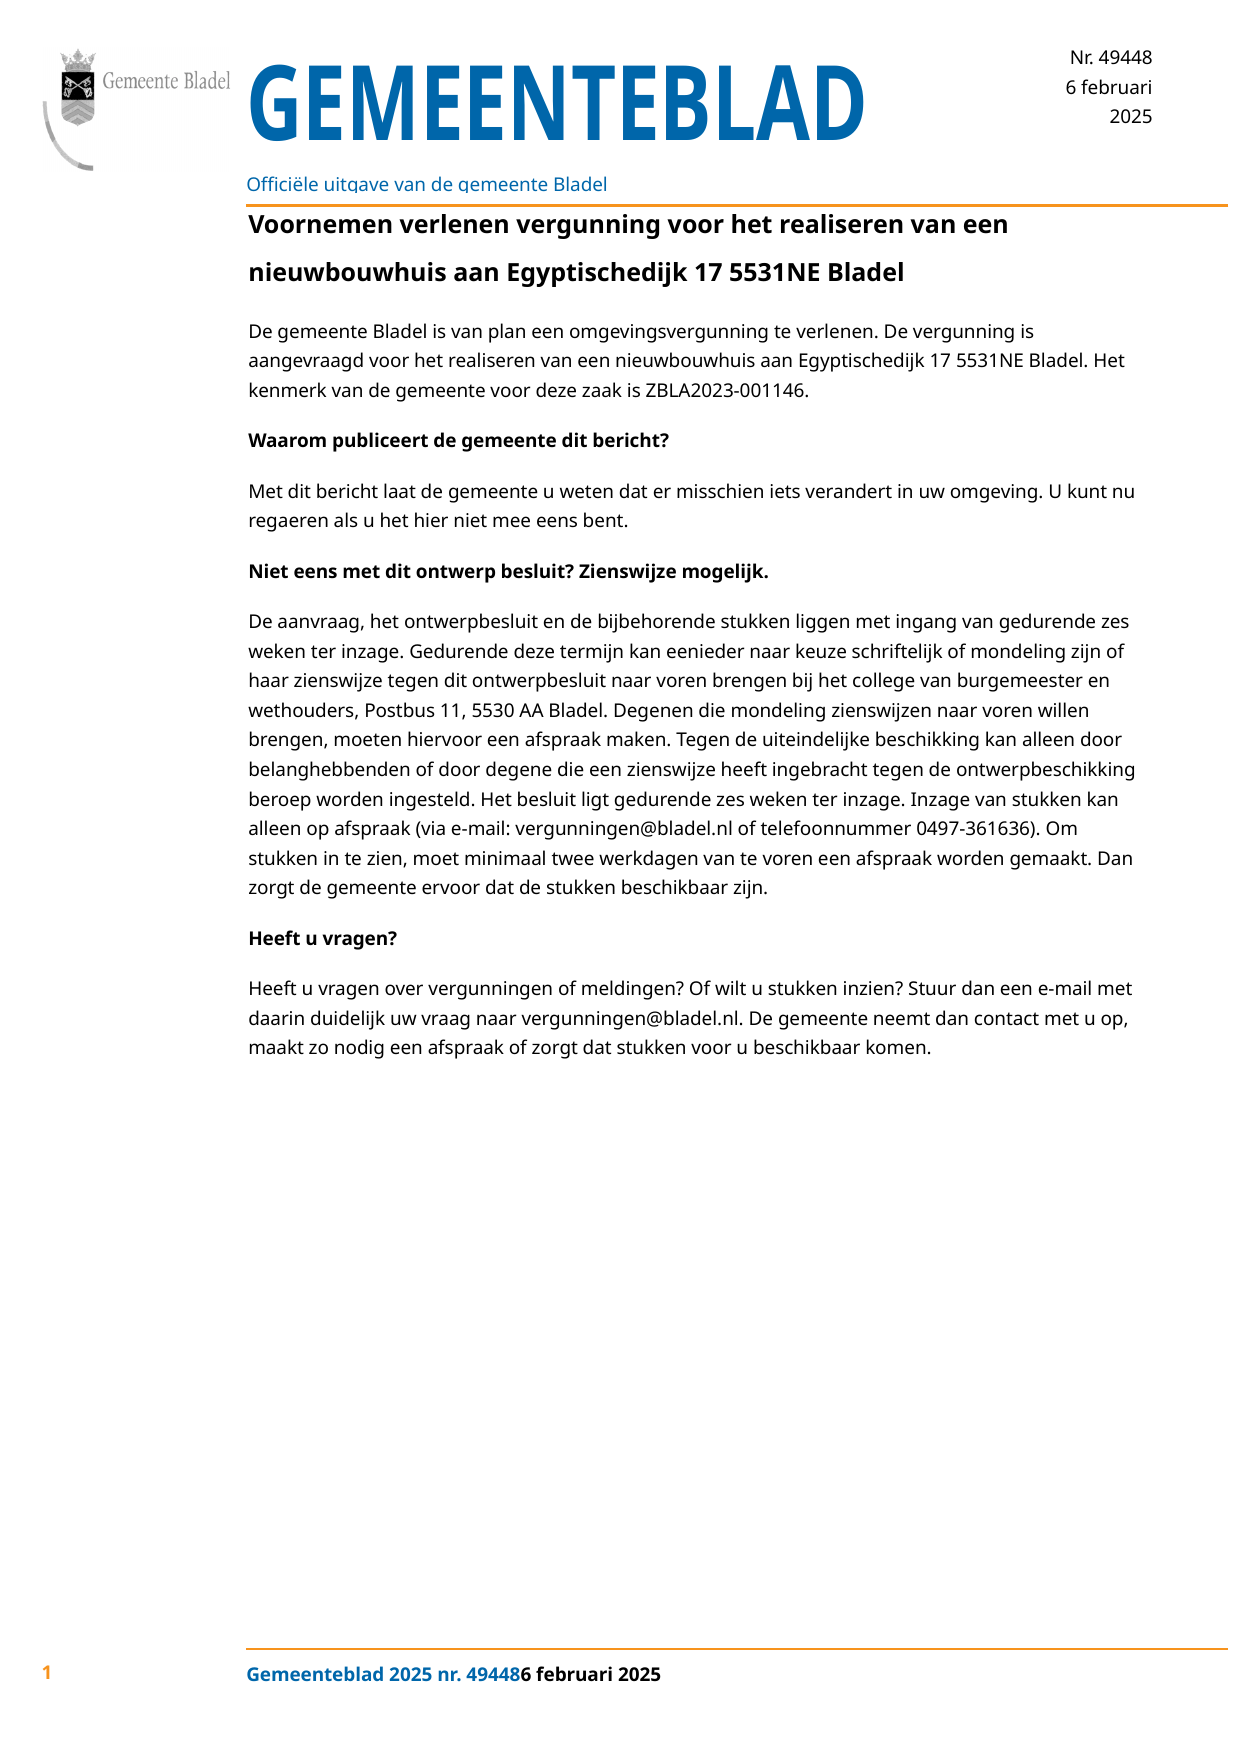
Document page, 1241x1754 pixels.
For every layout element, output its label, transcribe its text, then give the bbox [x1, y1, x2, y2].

text Voornemen verlenen vergunning voor het realiseren van een nieuwbouwhuis aan Egyptischedijk 17 5531NE Bladel [248, 207, 1152, 288]
text Met dit bericht laat de gemeente u weten dat er misschien iets verandert in uw omgeving. U kunt nu regaeren als u het hier niet mee eens bent. [248, 478, 1152, 533]
text Niet eens met dit ontwerp besluit? Zienswijze mogelijk. [248, 558, 1152, 584]
text De aanvraag, het ontwerpbesluit en de bijbehorende stukken liggen met ingang van gedurende zes weken ter inzage. Gedurende deze termijn kan eenieder naar keuze schriftelijk of mondeling zijn of haar zienswijze tegen dit ontwerpbesluit naar voren brengen bij het college van burgemeester en wethouders, Postbus 11, 5530 AA Bladel. Degenen die mondeling zienswijzen naar voren willen brengen, moeten hiervoor een afspraak maken. Tegen de uiteindelijke beschikking kan alleen door belanghebbenden of door degene die een zienswijze heeft ingebracht tegen de ontwerpbeschikking beroep worden ingesteld. Het besluit ligt gedurende zes weken ter inzage. Inzage van stukken kan alleen op afspraak (via e-mail: vergunningen@bladel.nl of telefoonnummer 0497-361636). Om stukken in te zien, moet minimaal twee werkdagen van te voren een afspraak worden gemaakt. Dan zorgt de gemeente ervoor dat de stukken beschikbaar zijn. [248, 608, 1152, 900]
text De gemeente Bladel is van plan een omgevingsvergunning te verlenen. De vergunning is aangevraagd voor het realiseren van een nieuwbouwhuis aan Egyptischedijk 17 5531NE Bladel. Het kenmerk van de gemeente voor deze zaak is ZBLA2023-001146. [248, 318, 1152, 403]
picture [41, 47, 231, 172]
text Waarom publiceert de gemeente dit bericht? [248, 427, 1152, 453]
text Heeft u vragen? [248, 925, 1152, 951]
text Heeft u vragen over vergunningen of meldingen? Of wilt u stukken inzien? Stuur dan een e-mail met daarin duidelijk uw vraag naar vergunningen@bladel.nl. De gemeente neemt dan contact met u op, maakt zo nodig een afspraak of zorgt dat stukken voor u beschikbaar komen. [248, 975, 1152, 1060]
